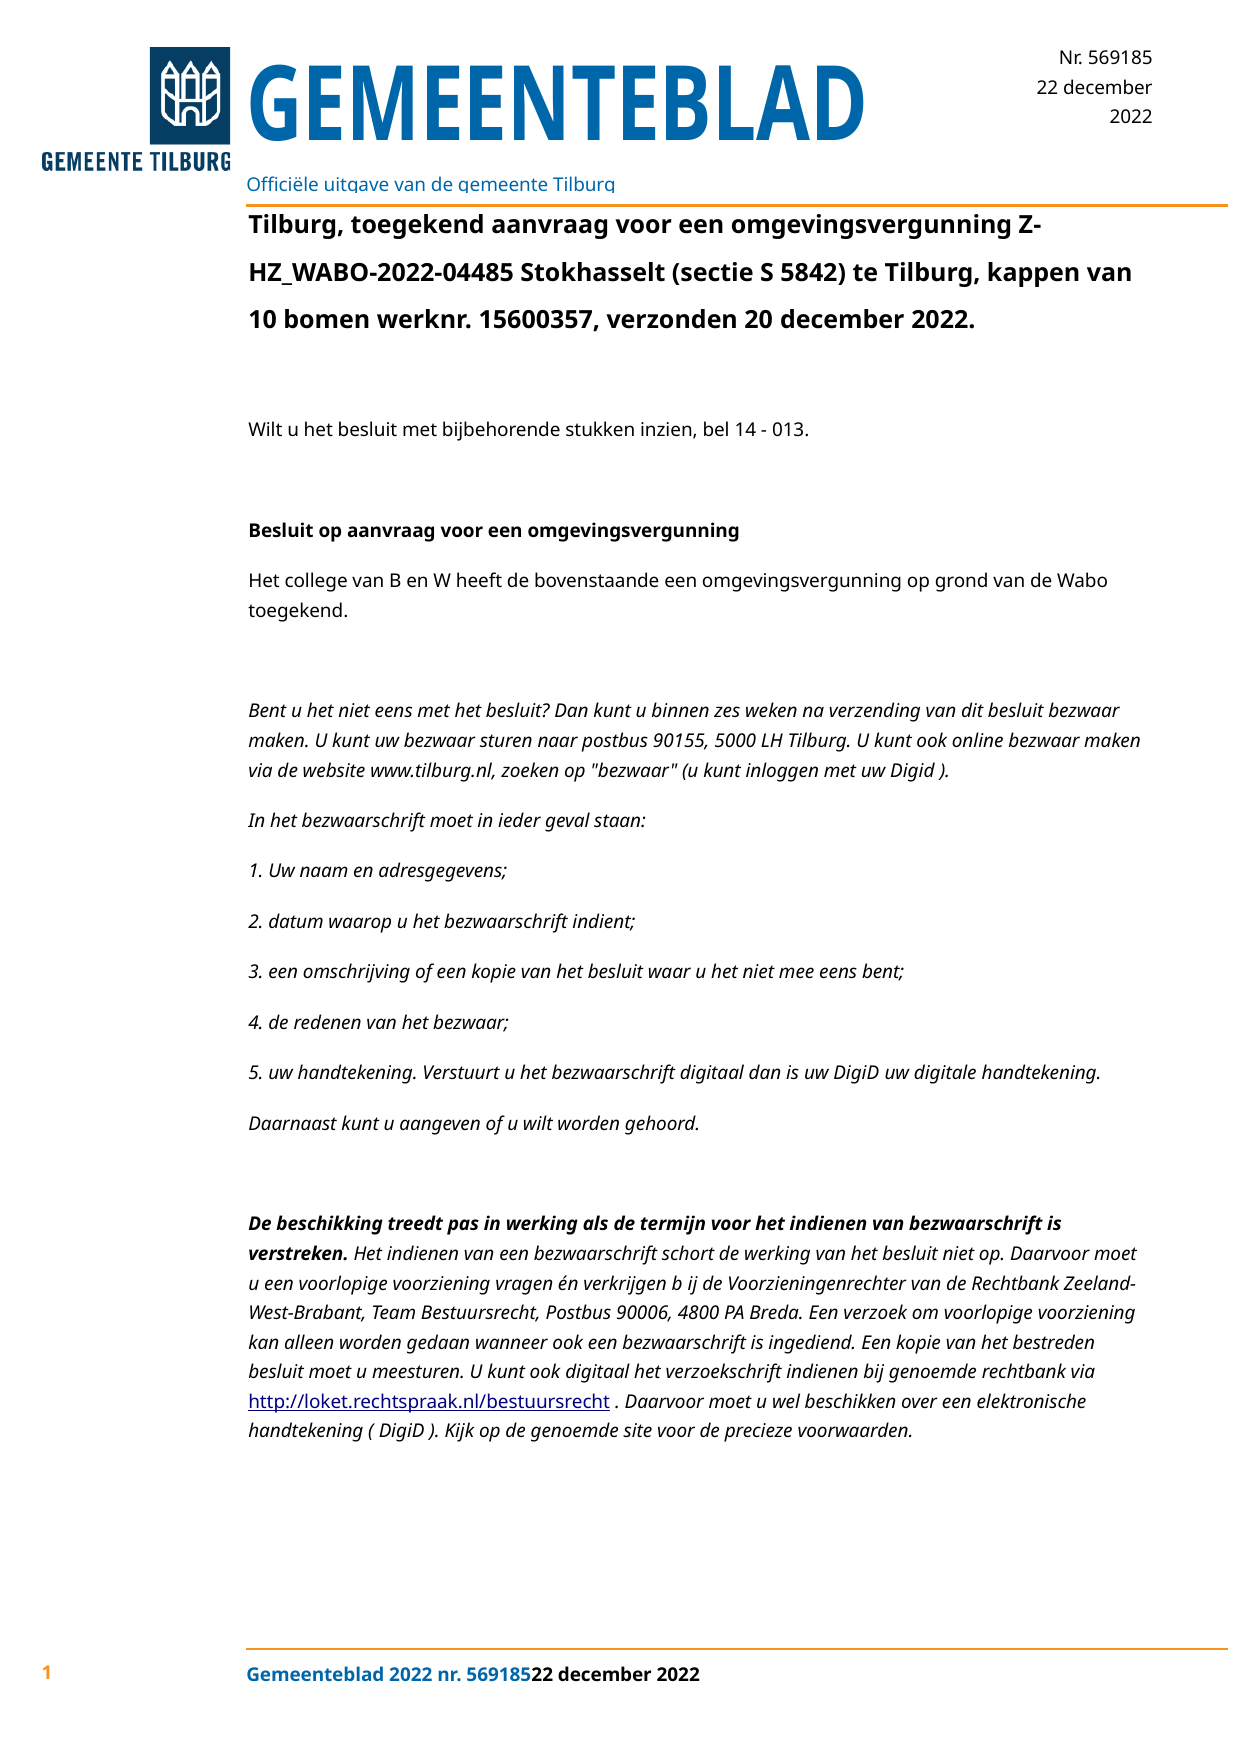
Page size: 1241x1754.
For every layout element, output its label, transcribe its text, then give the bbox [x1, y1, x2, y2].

text Besluit op aanvraag voor een omgevingsvergunning [248, 517, 1152, 542]
text Tilburg, toegekend aanvraag voor een omgevingsvergunning Z-HZ_WABO-2022-04485 Stokhasselt (sectie S 5842) te Tilburg, kappen van 10 bomen werknr. 15600357, verzonden 20 december 2022. [248, 207, 1152, 336]
text Bent u het niet eens met het besluit? Dan kunt u binnen zes weken na verzending van dit besluit bezwaar maken. U kunt uw bezwaar sturen naar postbus 90155, 5000 LH Tilburg. U kunt ook online bezwaar maken via de website www.tilburg.nl, zoeken op "bezwaar" (u kunt inloggen met uw Digid ). [248, 698, 1152, 782]
text 2. datum waarop u het bezwaarschrift indient; [248, 908, 1152, 934]
text 3. een omschrijving of een kopie van het besluit waar u het niet mee eens bent; [248, 958, 1152, 984]
text Wilt u het besluit met bijbehorende stukken inzien, bel 14 - 013. [248, 416, 1152, 442]
text 4. de redenen van het bezwaar; [248, 1009, 1152, 1034]
text De beschikking treedt pas in werking als de termijn voor het indienen van bezwaarschrift is verstreken. Het indienen van een bezwaarschrift schort de werking van het besluit niet op. Daarvoor moet u een voorlopige voorziening vragen én verkrijgen b ij de Voorzieningenrechter van de Rechtbank Zeeland-West-Brabant, Team Bestuursrecht, Postbus 90006, 4800 PA Breda. Een verzoek om voorlopige voorziening kan alleen worden gedaan wanneer ook een bezwaarschrift is ingediend. Een kopie van het bestreden besluit moet u meesturen. U kunt ook digitaal het verzoekschrift indienen bij genoemde rechtbank via http://loket.rechtspraak.nl/bestuursrecht . Daarvoor moet u wel beschikken over een elektronische handtekening ( DigiD ). Kijk op de genoemde site voor de precieze voorwaarden. [248, 1211, 1152, 1443]
text Het college van B en W heeft de bovenstaande een omgevingsvergunning op grond van de Wabo toegekend. [248, 567, 1152, 622]
picture [41, 47, 231, 172]
text 5. uw handtekening. Verstuurt u het bezwaarschrift digitaal dan is uw DigiD uw digitale handtekening. [248, 1059, 1152, 1085]
text In het bezwaarschrift moet in ieder geval staan: [248, 807, 1152, 833]
text Daarnaast kunt u aangeven of u wilt worden gehoord. [248, 1110, 1152, 1135]
text 1. Uw naam en adresgegevens; [248, 858, 1152, 883]
